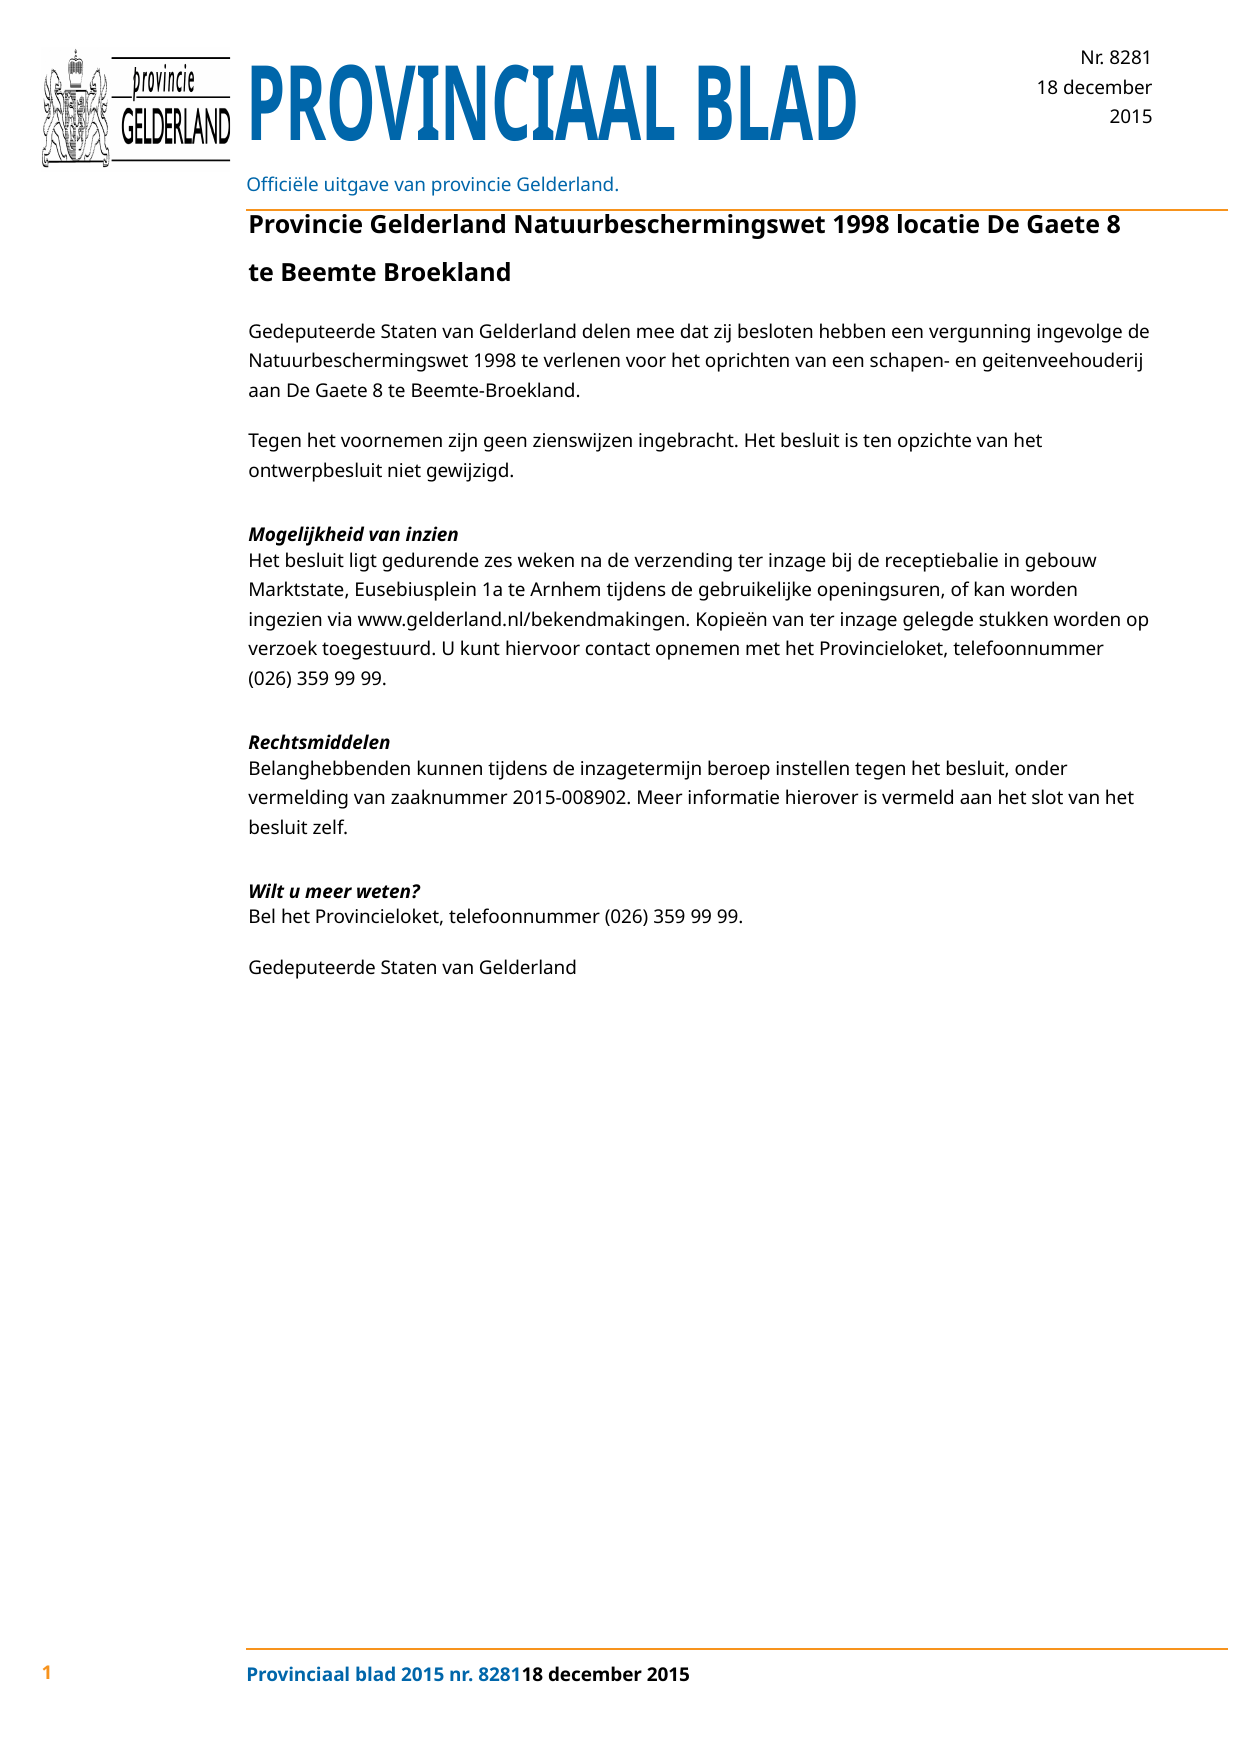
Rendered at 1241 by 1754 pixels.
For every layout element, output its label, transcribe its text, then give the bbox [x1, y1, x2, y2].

text Mogelijkheid van inzien [248, 521, 1152, 547]
text Rechtsmiddelen [248, 729, 1152, 755]
text Het besluit ligt gedurende zes weken na de verzending ter inzage bij de receptiebalie in gebouw Marktstate, Eusebiusplein 1a te Arnhem tijdens de gebruikelijke openingsuren, of kan worden ingezien via www.gelderland.nl/bekendmakingen. Kopieën van ter inzage gelegde stukken worden op verzoek toegestuurd. U kunt hiervoor contact opnemen met het Provincieloket, telefoonnummer (026) 359 99 99. [248, 547, 1152, 691]
text Wilt u meer weten? [248, 878, 1152, 904]
text Gedeputeerde Staten van Gelderland [248, 954, 1152, 980]
text Gedeputeerde Staten van Gelderland delen mee dat zij besloten hebben een vergunning ingevolge de Natuurbeschermingswet 1998 te verlenen voor het oprichten van een schapen- en geitenveehouderij aan De Gaete 8 te Beemte-Broekland. [248, 318, 1152, 403]
text Belanghebbenden kunnen tijdens de inzagetermijn beroep instellen tegen het besluit, onder vermelding van zaaknummer 2015-008902. Meer informatie hierover is vermeld aan het slot van het besluit zelf. [248, 755, 1152, 840]
text Bel het Provincieloket, telefoonnummer (026) 359 99 99. [248, 904, 1152, 929]
text Provincie Gelderland Natuurbeschermingswet 1998 locatie De Gaete 8 te Beemte Broekland [248, 211, 1152, 288]
text Tegen het voornemen zijn geen zienswijzen ingebracht. Het besluit is ten opzichte van het ontwerpbesluit niet gewijzigd. [248, 427, 1152, 483]
picture [41, 47, 231, 172]
